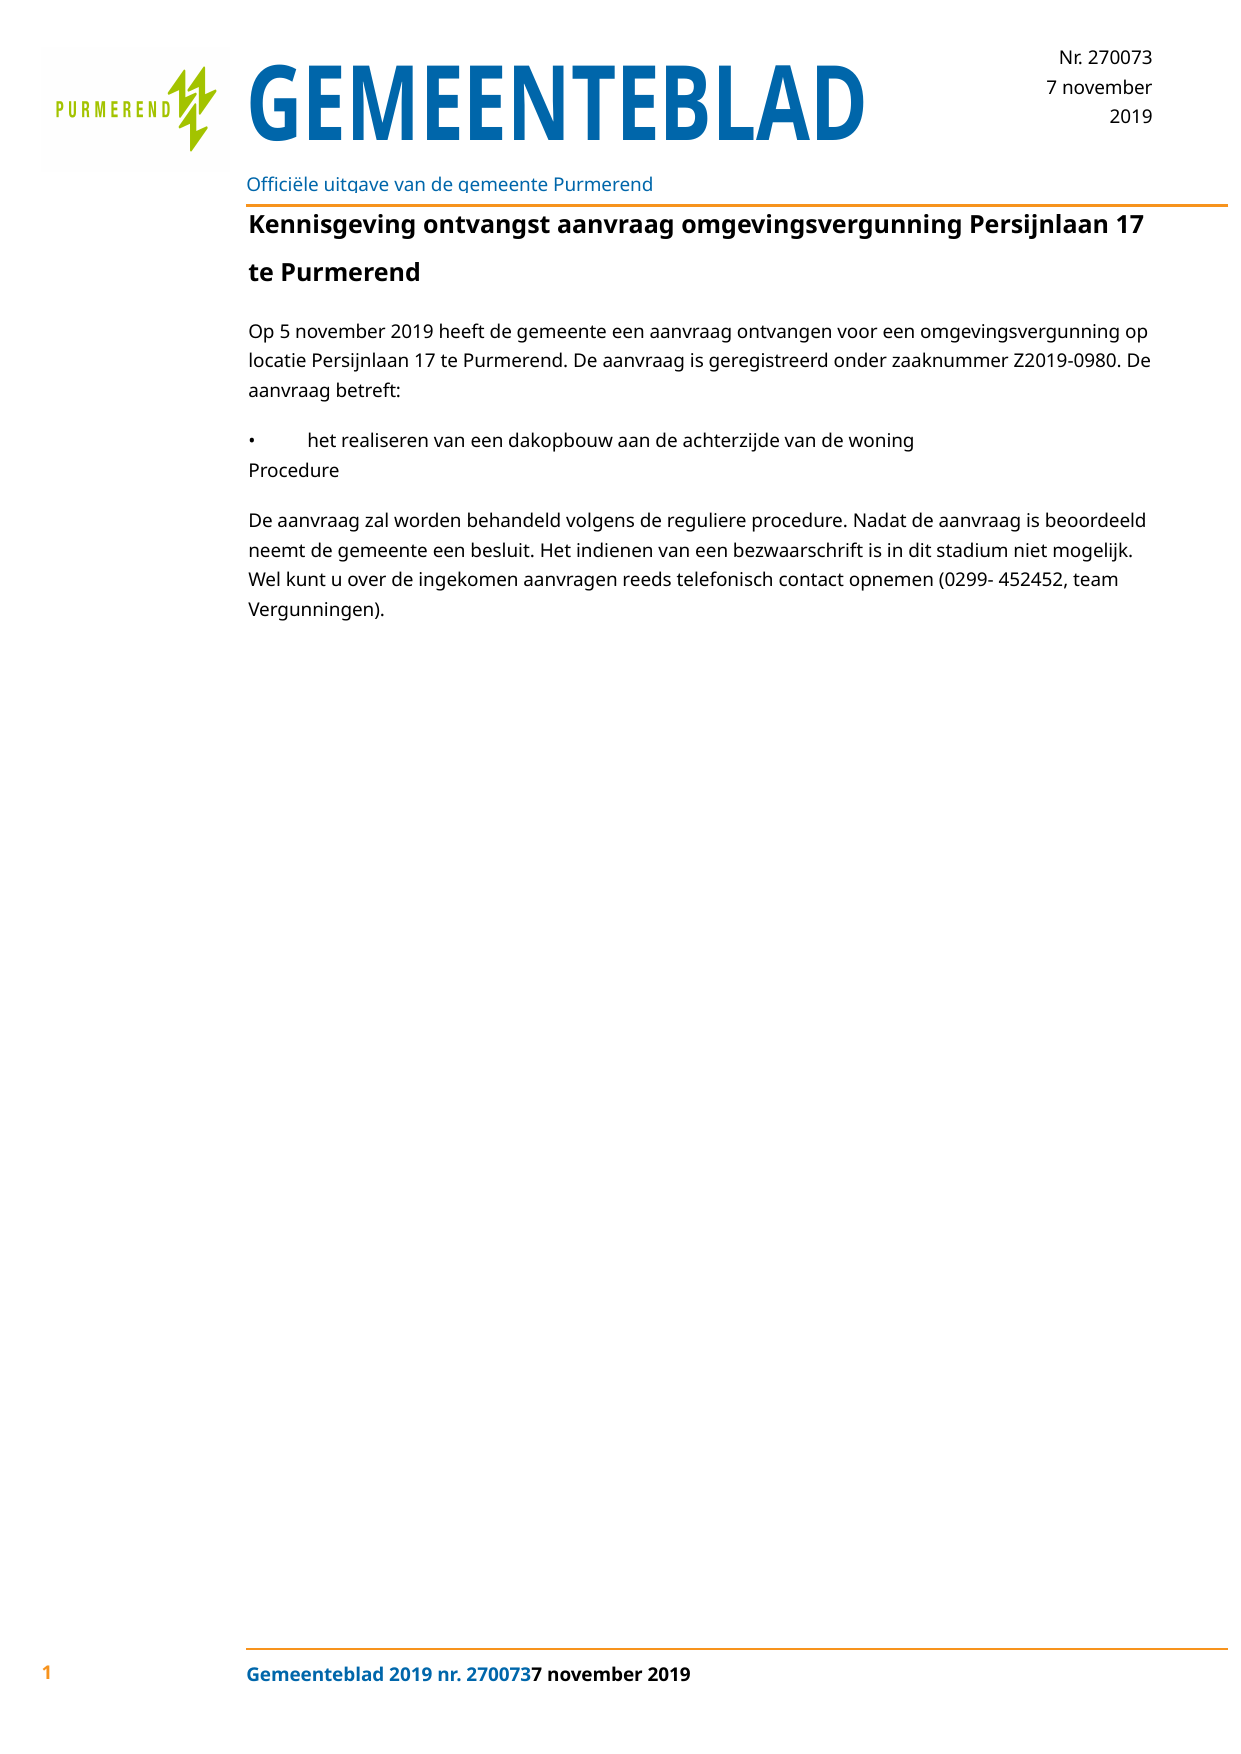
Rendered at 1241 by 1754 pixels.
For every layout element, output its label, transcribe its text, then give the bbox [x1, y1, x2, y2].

picture [41, 47, 231, 172]
text De aanvraag zal worden behandeld volgens de reguliere procedure. Nadat de aanvraag is beoordeeld neemt de gemeente een besluit. Het indienen van een bezwaarschrift is in dit stadium niet mogelijk. Wel kunt u over de ingekomen aanvragen reeds telefonisch contact opnemen (0299- 452452, team Vergunningen). [248, 507, 1152, 622]
text Op 5 november 2019 heeft de gemeente een aanvraag ontvangen voor een omgevingsvergunning op locatie Persijnlaan 17 te Purmerend. De aanvraag is geregistreerd onder zaaknummer Z2019-0980. De aanvraag betreft: [248, 318, 1152, 403]
text Kennisgeving ontvangst aanvraag omgevingsvergunning Persijnlaan 17 te Purmerend [248, 207, 1152, 288]
list het realiseren van een dakopbouw aan de achterzijde van de woning [248, 427, 1152, 453]
text Procedure [248, 457, 1152, 483]
